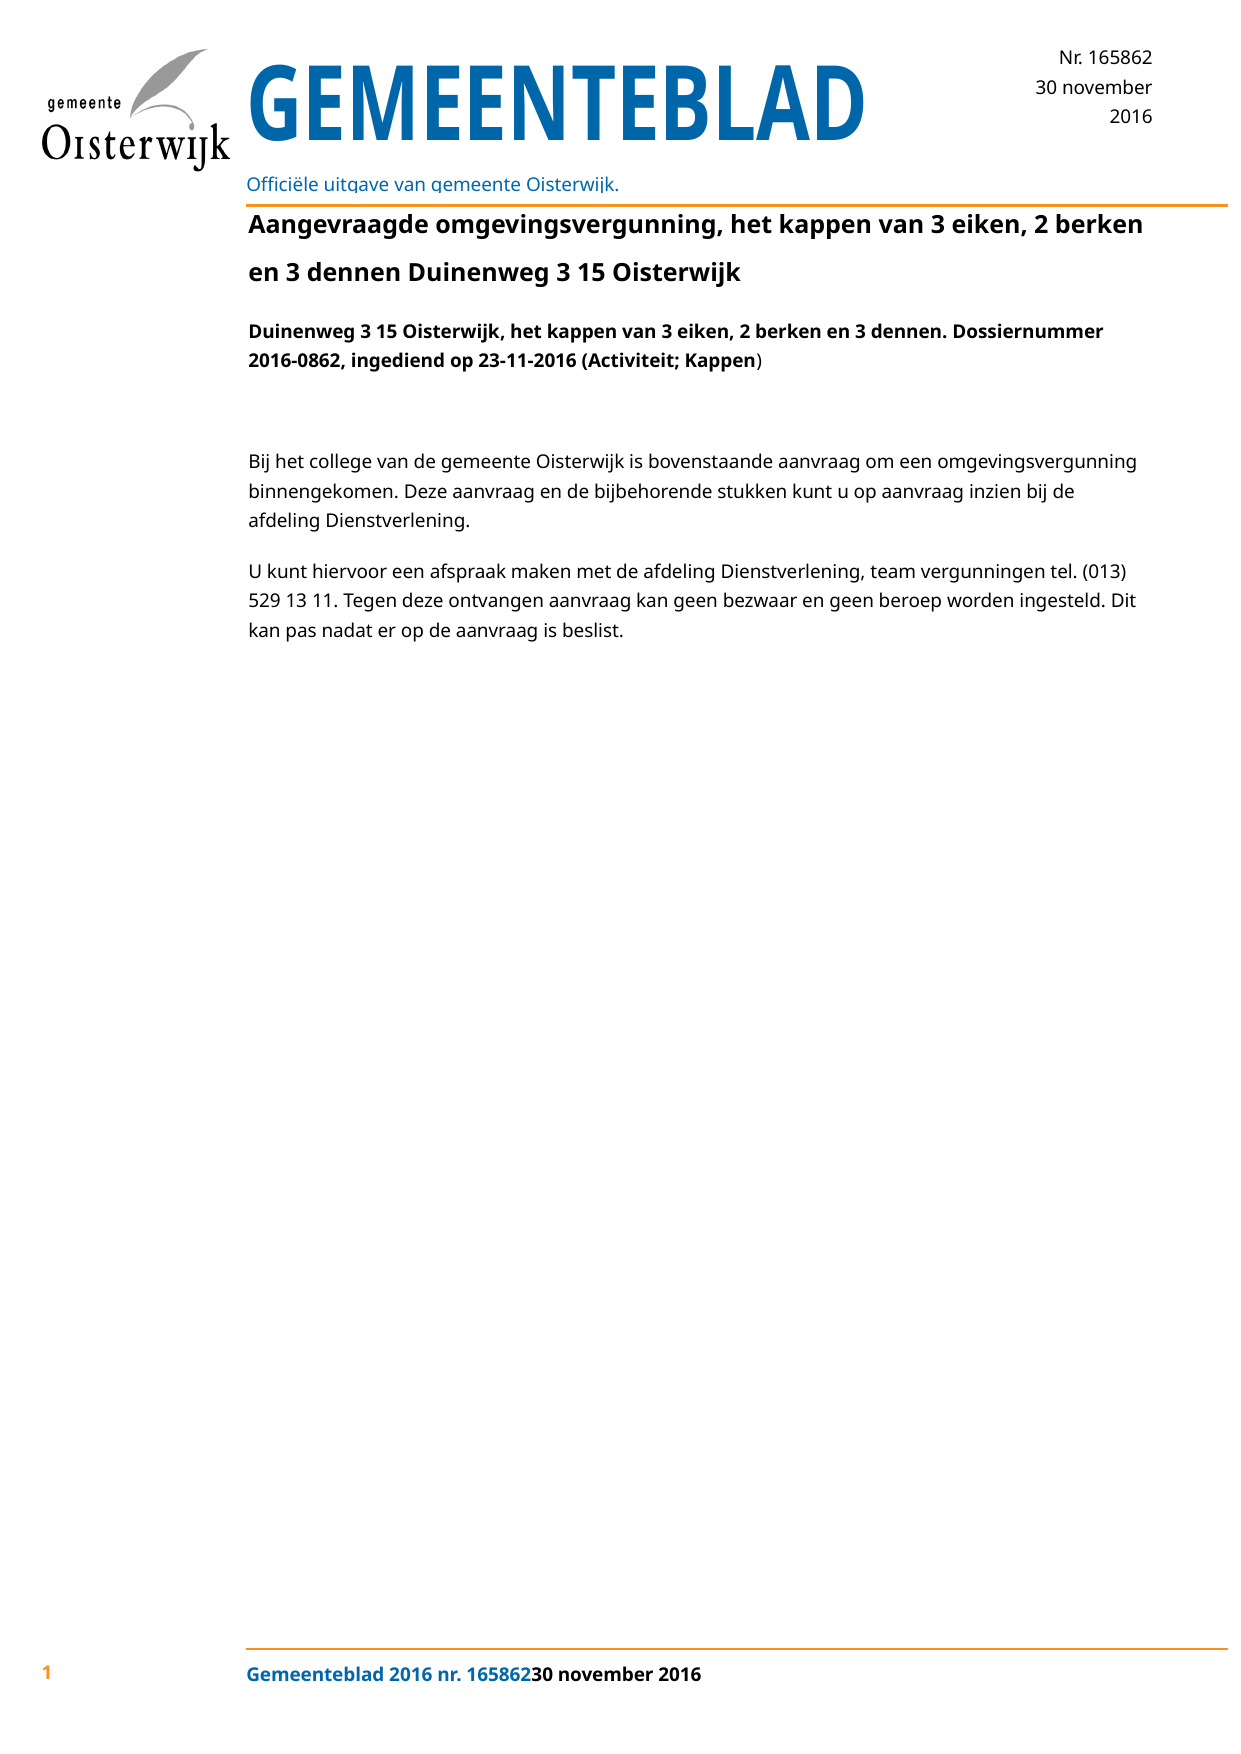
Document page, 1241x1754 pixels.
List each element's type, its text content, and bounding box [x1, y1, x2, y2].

text Bij het college van de gemeente Oisterwijk is bovenstaande aanvraag om een omgevingsvergunning binnengekomen. Deze aanvraag en de bijbehorende stukken kunt u op aanvraag inzien bij de afdeling Dienstverlening. [248, 448, 1152, 533]
text Duinenweg 3 15 Oisterwijk, het kappen van 3 eiken, 2 berken en 3 dennen. Dossiernummer 2016-0862, ingediend op 23-11-2016 (Activiteit; Kappen) [248, 318, 1152, 373]
text Aangevraagde omgevingsvergunning, het kappen van 3 eiken, 2 berken en 3 dennen Duinenweg 3 15 Oisterwijk [248, 207, 1152, 288]
text U kunt hiervoor een afspraak maken met de afdeling Dienstverlening, team vergunningen tel. (013) 529 13 11. Tegen deze ontvangen aanvraag kan geen bezwaar en geen beroep worden ingesteld. Dit kan pas nadat er op de aanvraag is beslist. [248, 558, 1152, 643]
picture [41, 47, 231, 172]
